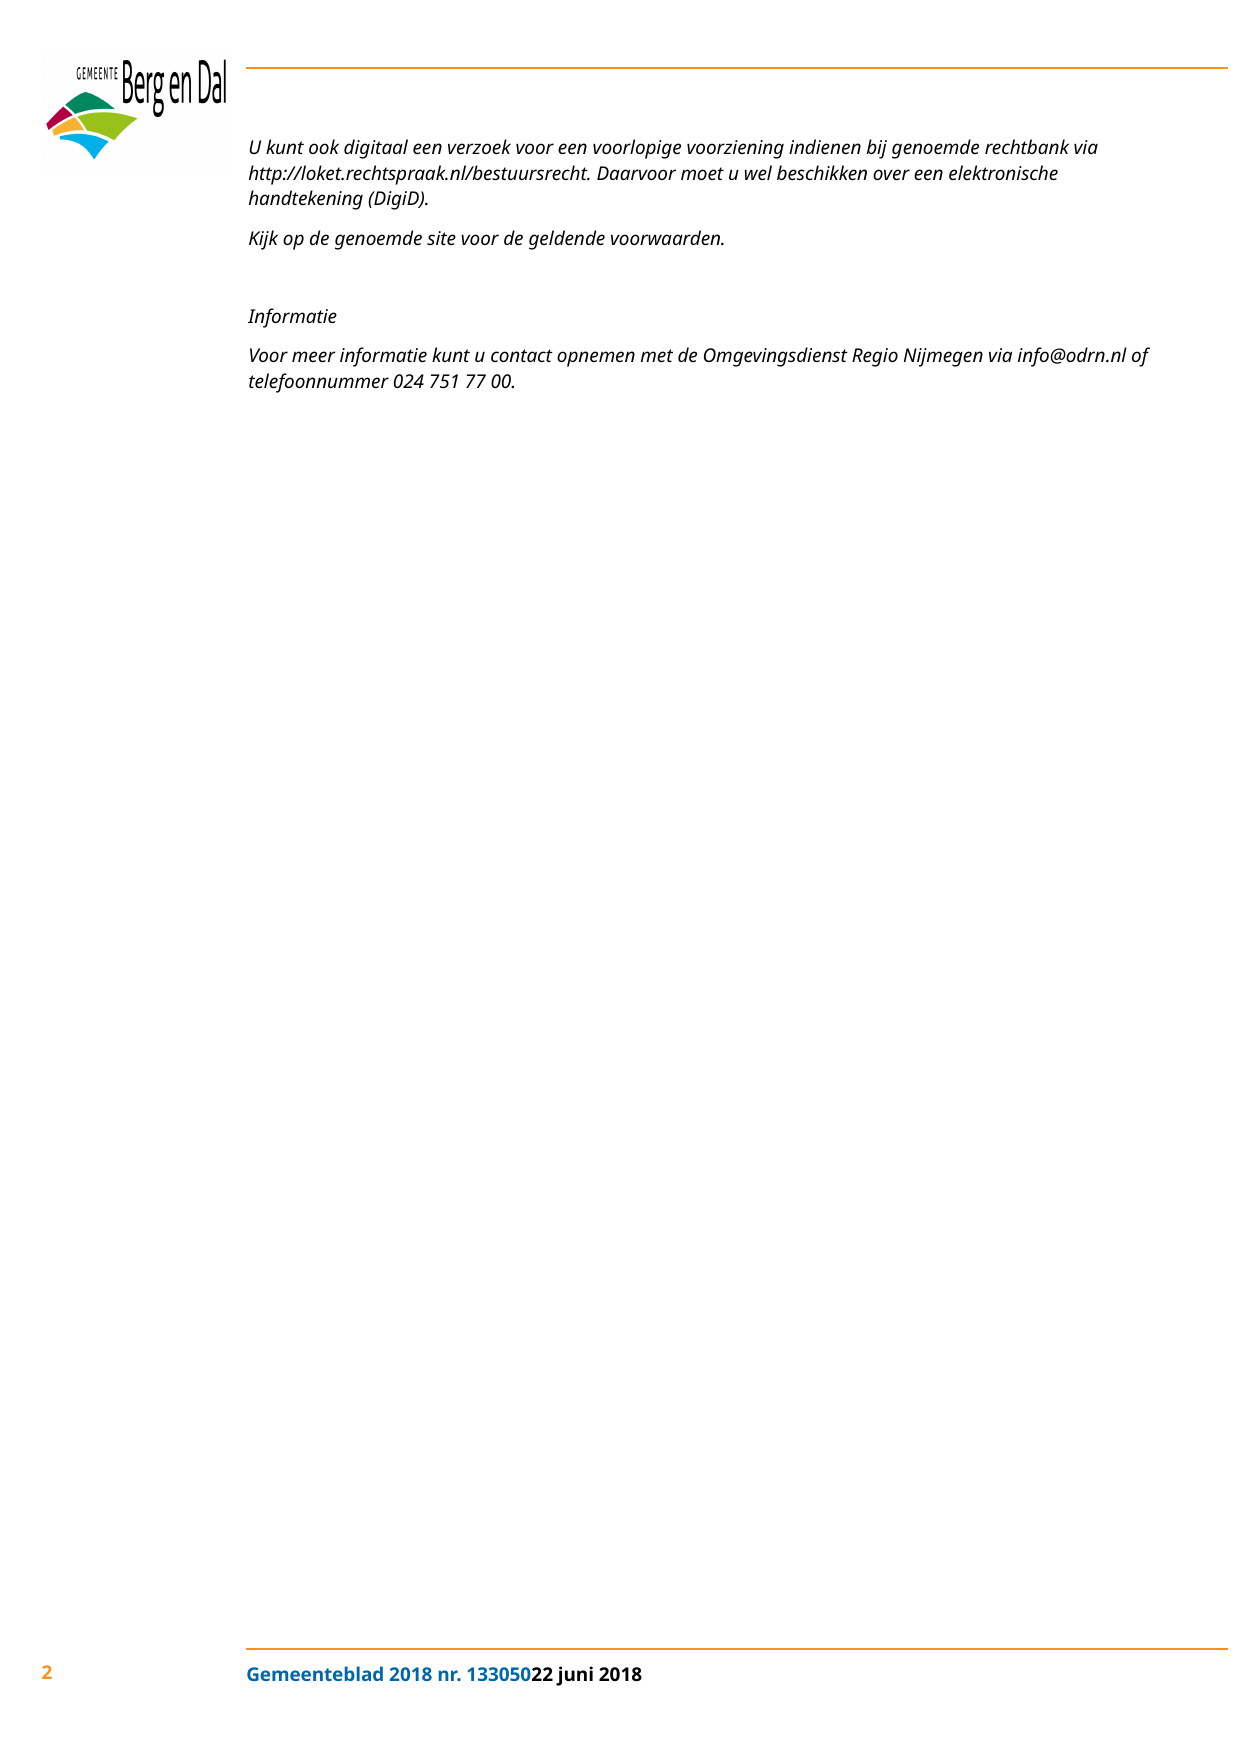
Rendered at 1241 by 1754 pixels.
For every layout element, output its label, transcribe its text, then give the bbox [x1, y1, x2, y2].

text Informatie [248, 303, 1152, 329]
text Voor meer informatie kunt u contact opnemen met de Omgevingsdienst Regio Nijmegen via info@odrn.nl of telefoonnummer 024 751 77 00. [248, 343, 1152, 394]
picture [41, 47, 231, 172]
text U kunt ook digitaal een verzoek voor een voorlopige voorziening indienen bij genoemde rechtbank via http://loket.rechtspraak.nl/bestuursrecht. Daarvoor moet u wel beschikken over een elektronische handtekening (DigiD). [248, 134, 1152, 211]
text Kijk op de genoemde site voor de geldende voorwaarden. [248, 225, 1152, 251]
